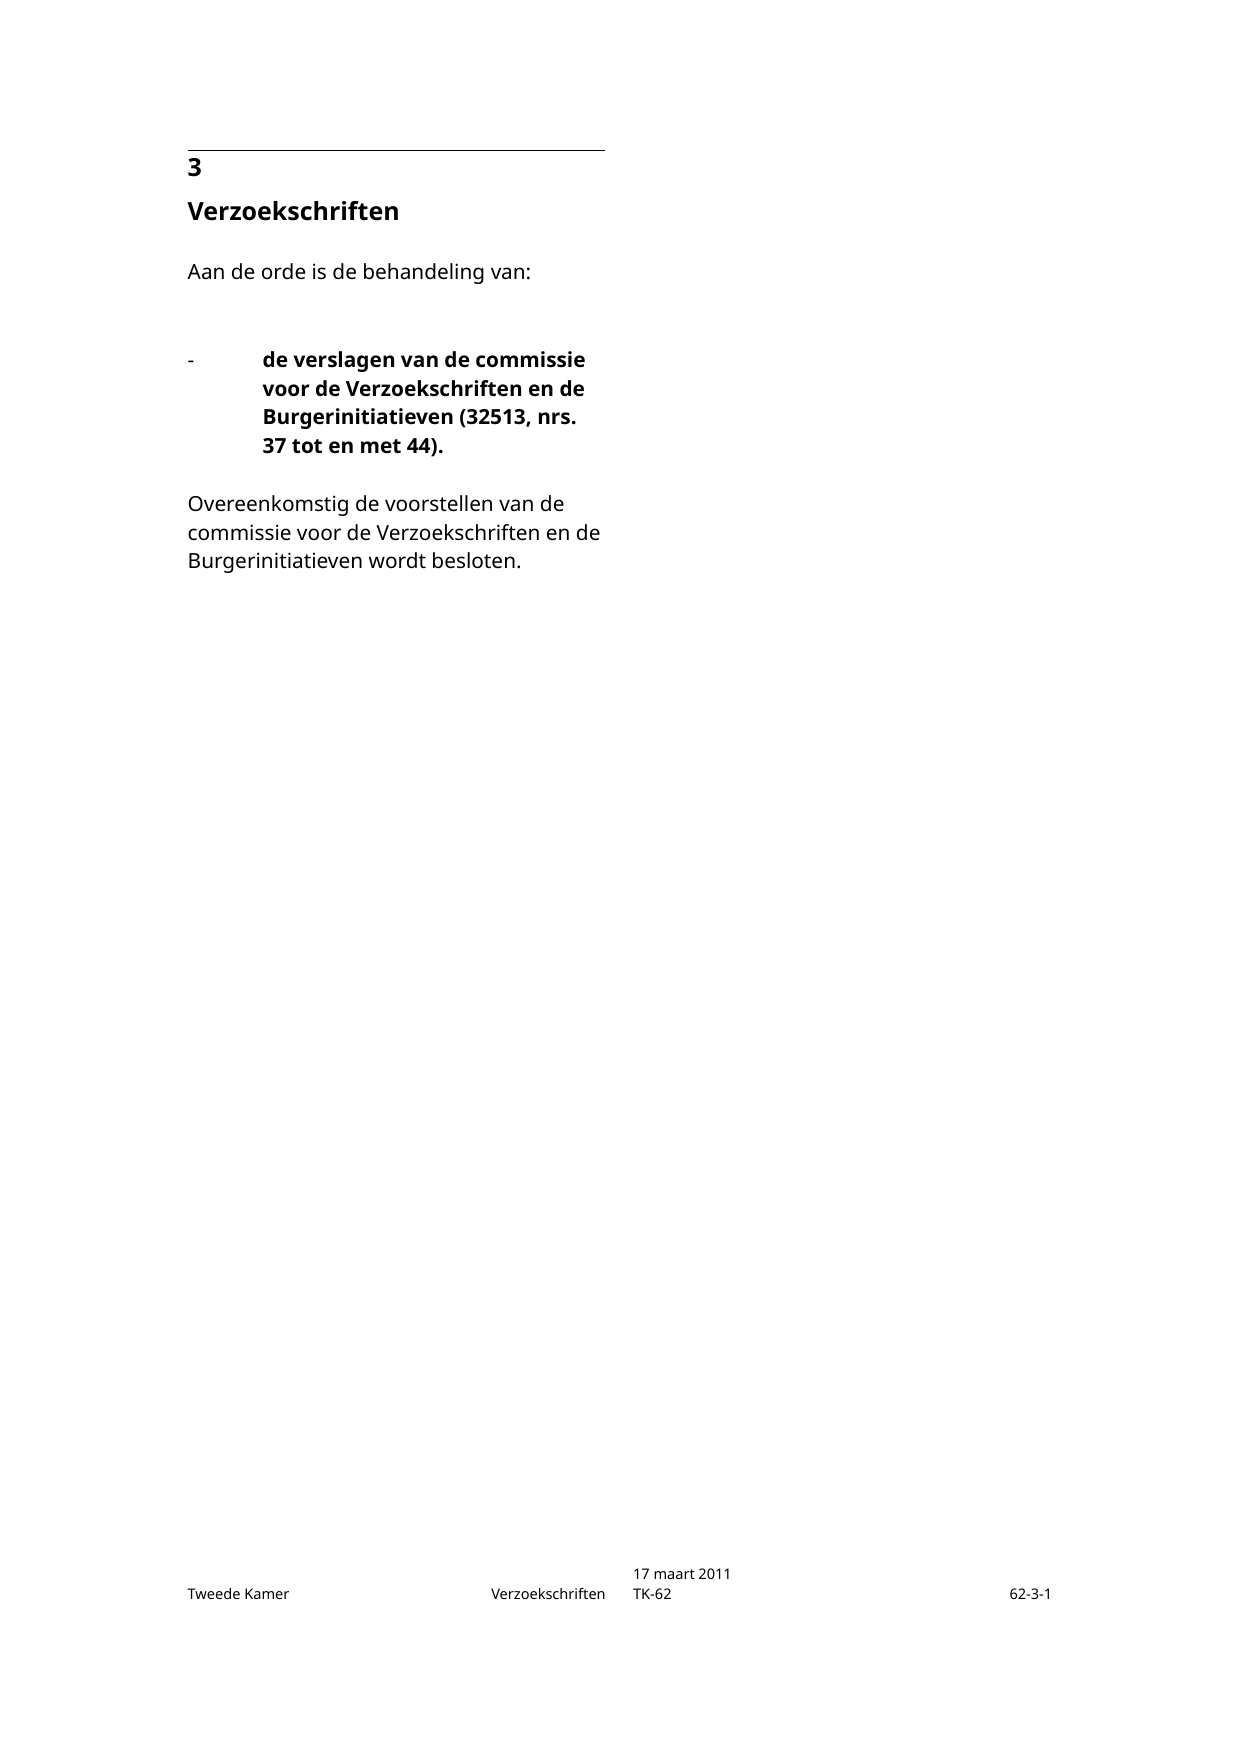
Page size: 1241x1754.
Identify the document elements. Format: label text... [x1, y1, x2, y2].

text Aan de orde is de behandeling van: [187, 257, 605, 286]
list de verslagen van de commissie voor de Verzoekschriften en de Burgerinitiatieven (32513, nrs. 37 tot en met 44). [187, 346, 605, 459]
text Verzoekschriften [187, 193, 605, 227]
text 3 [187, 151, 605, 184]
text Overeenkomstig de voorstellen van de commissie voor de Verzoekschriften en de Burgerinitiatieven wordt besloten. [187, 489, 605, 575]
